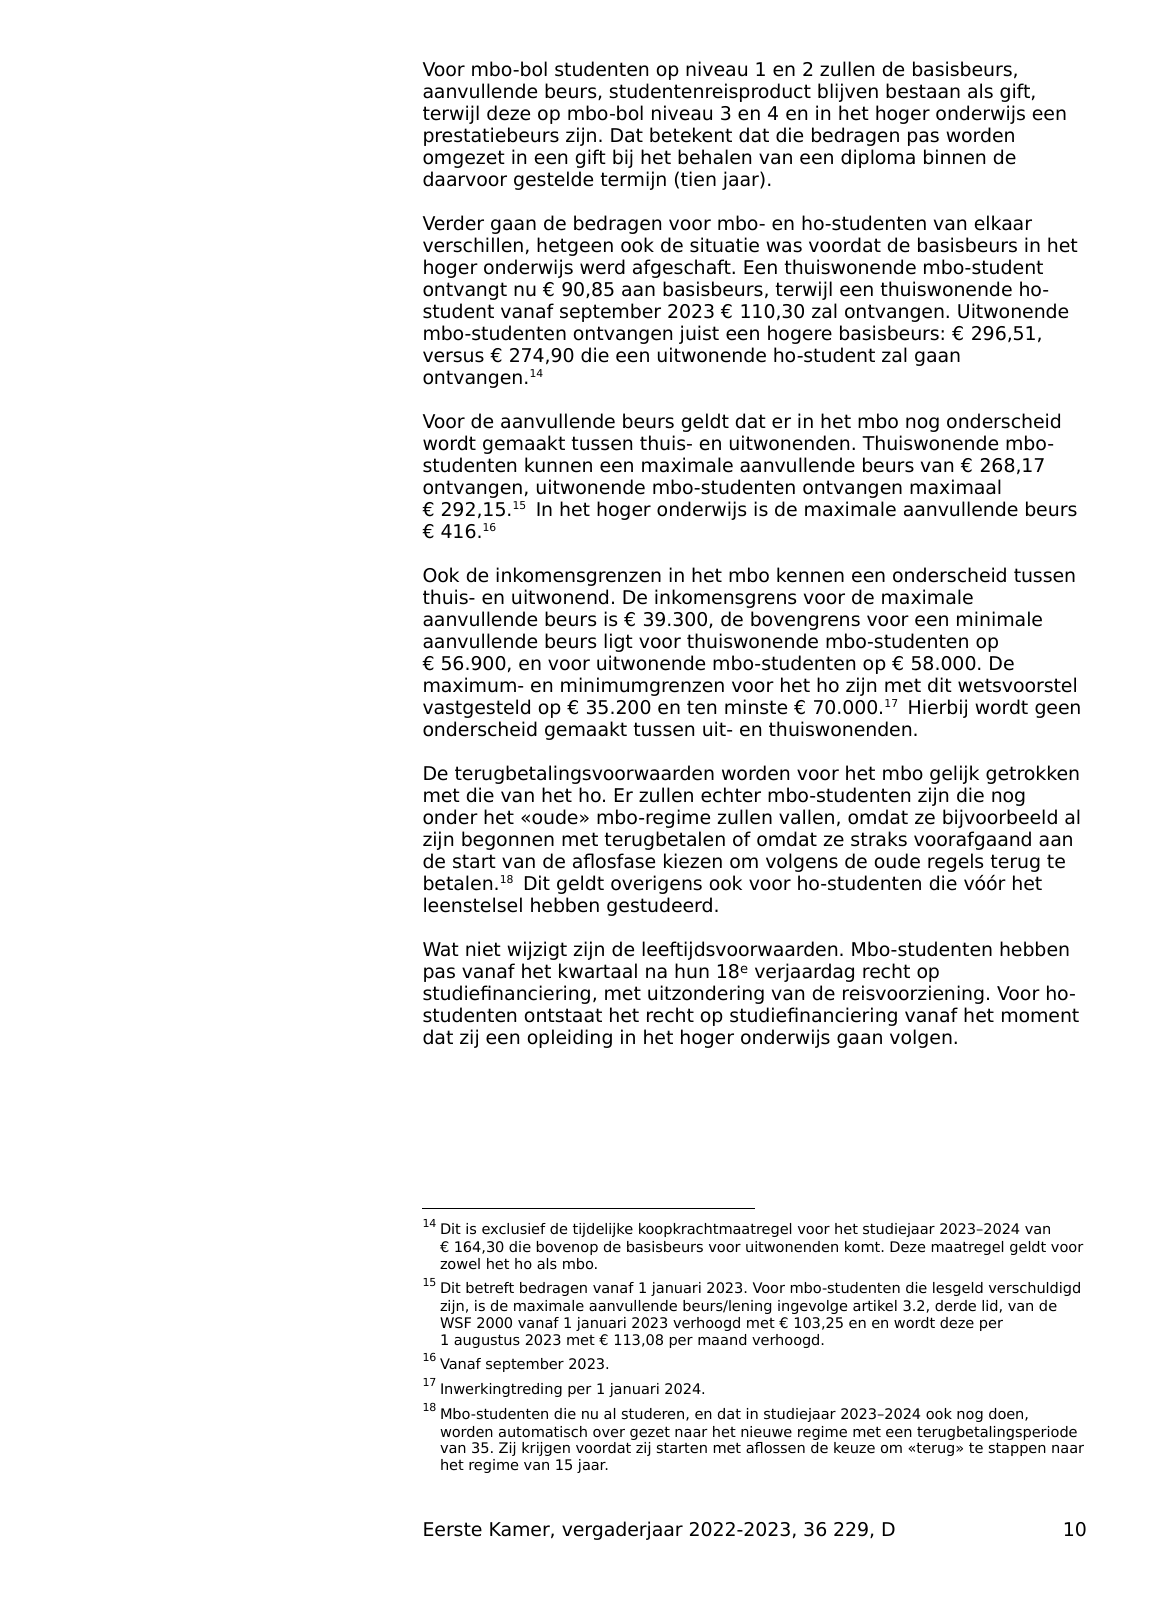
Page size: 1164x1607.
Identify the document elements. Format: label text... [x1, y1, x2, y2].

text Inwerkingtreding per 1 januari 2024. [422, 1377, 1087, 1399]
text Voor mbo-bol studenten op niveau 1 en 2 zullen de basisbeurs, aanvullende beurs, studentenreisproduct blijven bestaan als gift, terwijl deze op mbo-bol niveau 3 en 4 en in het hoger onderwijs een prestatiebeurs zijn. Dat betekent dat die bedragen pas worden omgezet in een gift bij het behalen van een diploma binnen de daarvoor gestelde termijn (tien jaar). [422, 59, 1087, 191]
text Dit betreft bedragen vanaf 1 januari 2023. Voor mbo-studenten die lesgeld verschuldigd zijn, is de maximale aanvullende beurs/lening ingevolge artikel 3.2, derde lid, van de WSF 2000 vanaf 1 januari 2023 verhoogd met € 103,25 en en wordt deze per 1 augustus 2023 met € 113,08 per maand verhoogd. [422, 1276, 1087, 1349]
text Mbo-studenten die nu al studeren, en dat in studiejaar 2023–2024 ook nog doen, worden automatisch over gezet naar het nieuwe regime met een terugbetalingsperiode van 35. Zij krijgen voordat zij starten met aflossen de keuze om «terug» te stappen naar het regime van 15 jaar. [422, 1402, 1087, 1474]
text Ook de inkomensgrenzen in het mbo kennen een onderscheid tussen thuis- en uitwonend. De inkomensgrens voor de maximale aanvullende beurs is € 39.300, de bovengrens voor een minimale aanvullende beurs ligt voor thuiswonende mbo-studenten op € 56.900, en voor uitwonende mbo-studenten op € 58.000. De maximum- en minimumgrenzen voor het ho zijn met dit wetsvoorstel vastgesteld op € 35.200 en ten minste € 70.000. Hierbij wordt geen onderscheid gemaakt tussen uit- en thuiswonenden. [422, 565, 1087, 741]
text Vanaf september 2023. [422, 1352, 1087, 1374]
text Verder gaan de bedragen voor mbo- en ho-studenten van elkaar verschillen, hetgeen ook de situatie was voordat de basisbeurs in het hoger onderwijs werd afgeschaft. Een thuiswonende mbo-student ontvangt nu € 90,85 aan basisbeurs, terwijl een thuiswonende ho-student vanaf september 2023 € 110,30 zal ontvangen. Uitwonende mbo-studenten ontvangen juist een hogere basisbeurs: € 296,51, versus € 274,90 die een uitwonende ho-student zal gaan ontvangen. [422, 213, 1087, 389]
text Wat niet wijzigt zijn de leeftijdsvoorwaarden. Mbo-studenten hebben pas vanaf het kwartaal na hun 18e verjaardag recht op studiefinanciering, met uitzondering van de reisvoorziening. Voor ho-studenten ontstaat het recht op studiefinanciering vanaf het moment dat zij een opleiding in het hoger onderwijs gaan volgen. [422, 939, 1087, 1049]
text De terugbetalingsvoorwaarden worden voor het mbo gelijk getrokken met die van het ho. Er zullen echter mbo-studenten zijn die nog onder het «oude» mbo-regime zullen vallen, omdat ze bijvoorbeeld al zijn begonnen met terugbetalen of omdat ze straks voorafgaand aan de start van de aflosfase kiezen om volgens de oude regels terug te betalen. Dit geldt overigens ook voor ho-studenten die vóór het leenstelsel hebben gestudeerd. [422, 763, 1087, 917]
text Dit is exclusief de tijdelijke koopkrachtmaatregel voor het studiejaar 2023–2024 van € 164,30 die bovenop de basisbeurs voor uitwonenden komt. Deze maatregel geldt voor zowel het ho als mbo. [422, 1217, 1087, 1273]
text Voor de aanvullende beurs geldt dat er in het mbo nog onderscheid wordt gemaakt tussen thuis- en uitwonenden. Thuiswonende mbo-studenten kunnen een maximale aanvullende beurs van € 268,17 ontvangen, uitwonende mbo-studenten ontvangen maximaal € 292,15. In het hoger onderwijs is de maximale aanvullende beurs € 416. [422, 411, 1087, 543]
